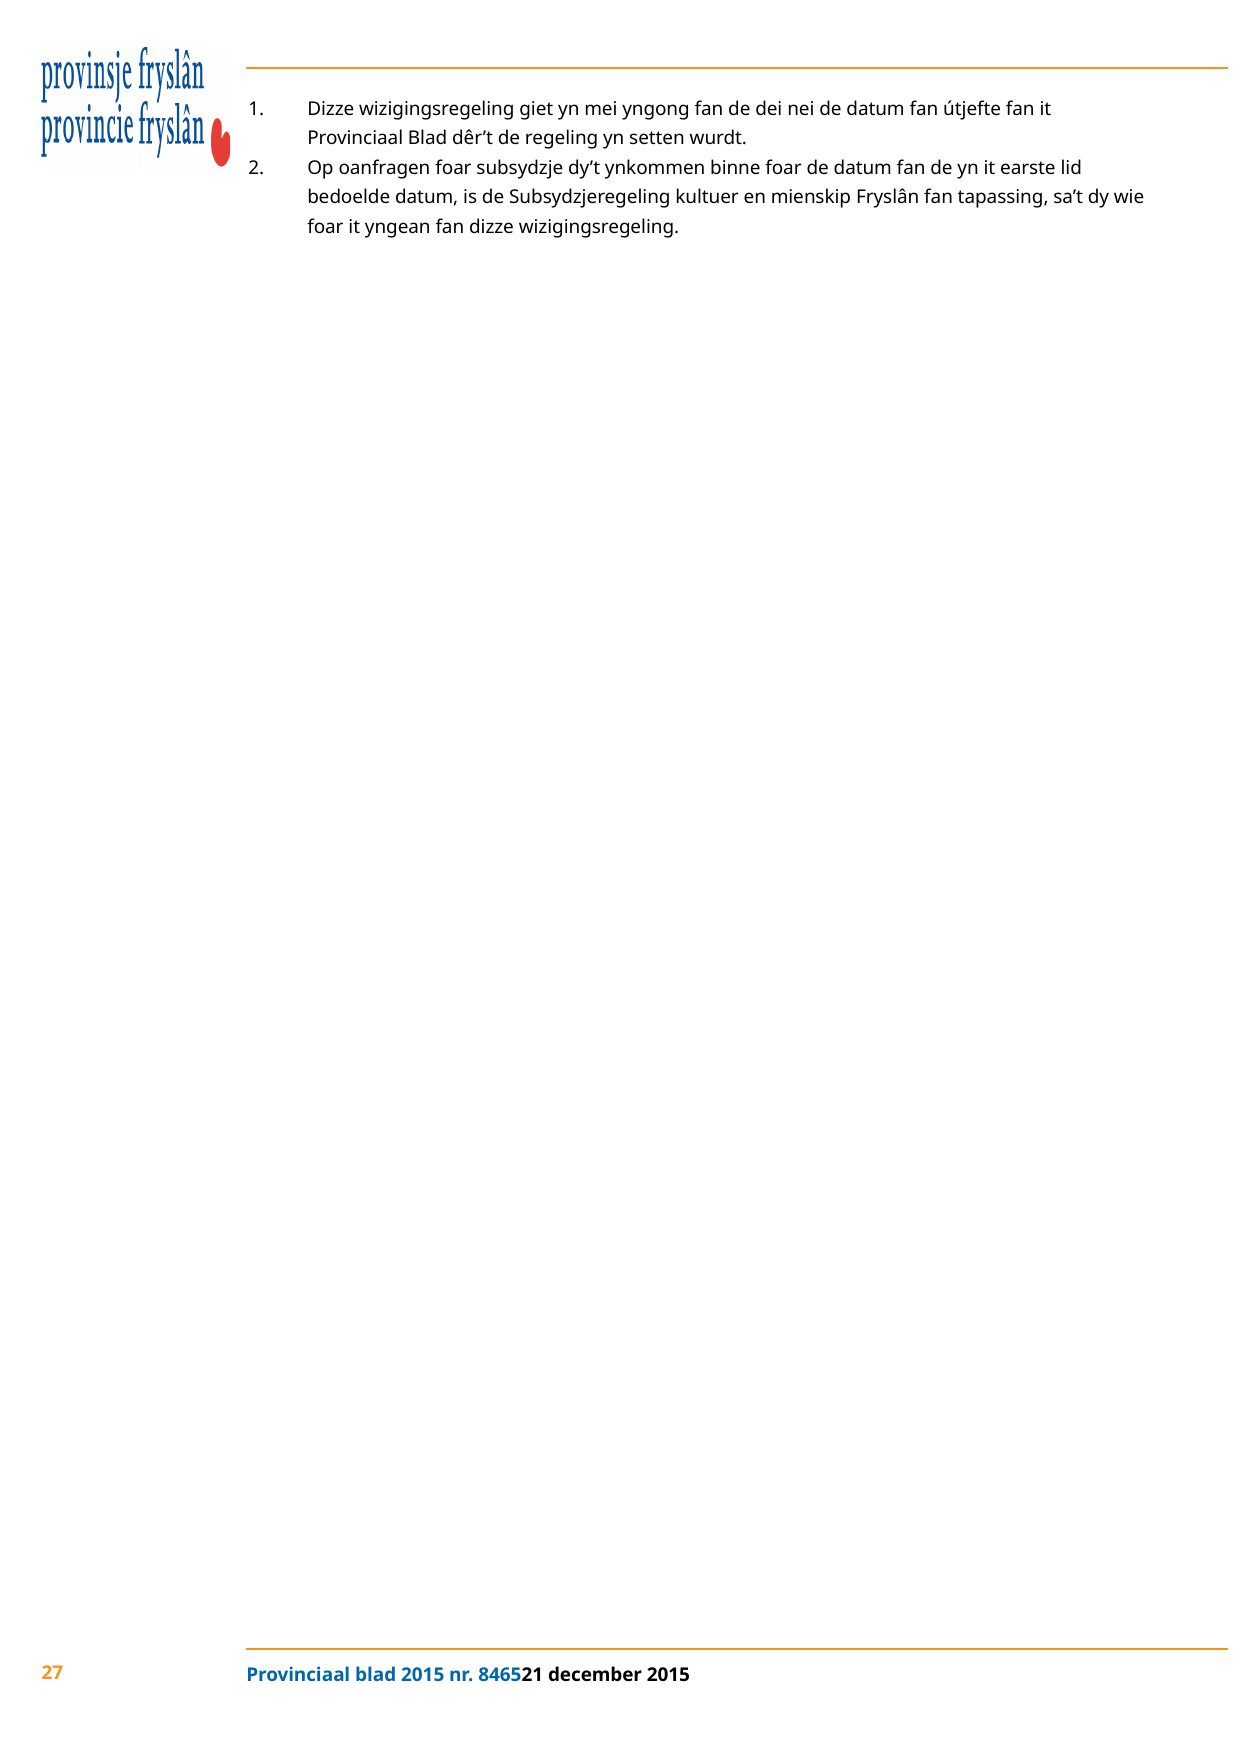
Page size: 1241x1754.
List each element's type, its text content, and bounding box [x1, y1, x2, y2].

list Op oanfragen foar subsydzje dy’t ynkommen binne foar de datum fan de yn it earste lid bedoelde datum, is de Subsydzjeregeling kultuer en mienskip Fryslân fan tapassing, sa’t dy wie foar it yngean fan dizze wizigingsregeling. [248, 154, 1152, 239]
list Dizze wizigingsregeling giet yn mei yngong fan de dei nei de datum fan útjefte fan it Provinciaal Blad dêr’t de regeling yn setten wurdt. [248, 95, 1152, 150]
picture [41, 47, 231, 172]
